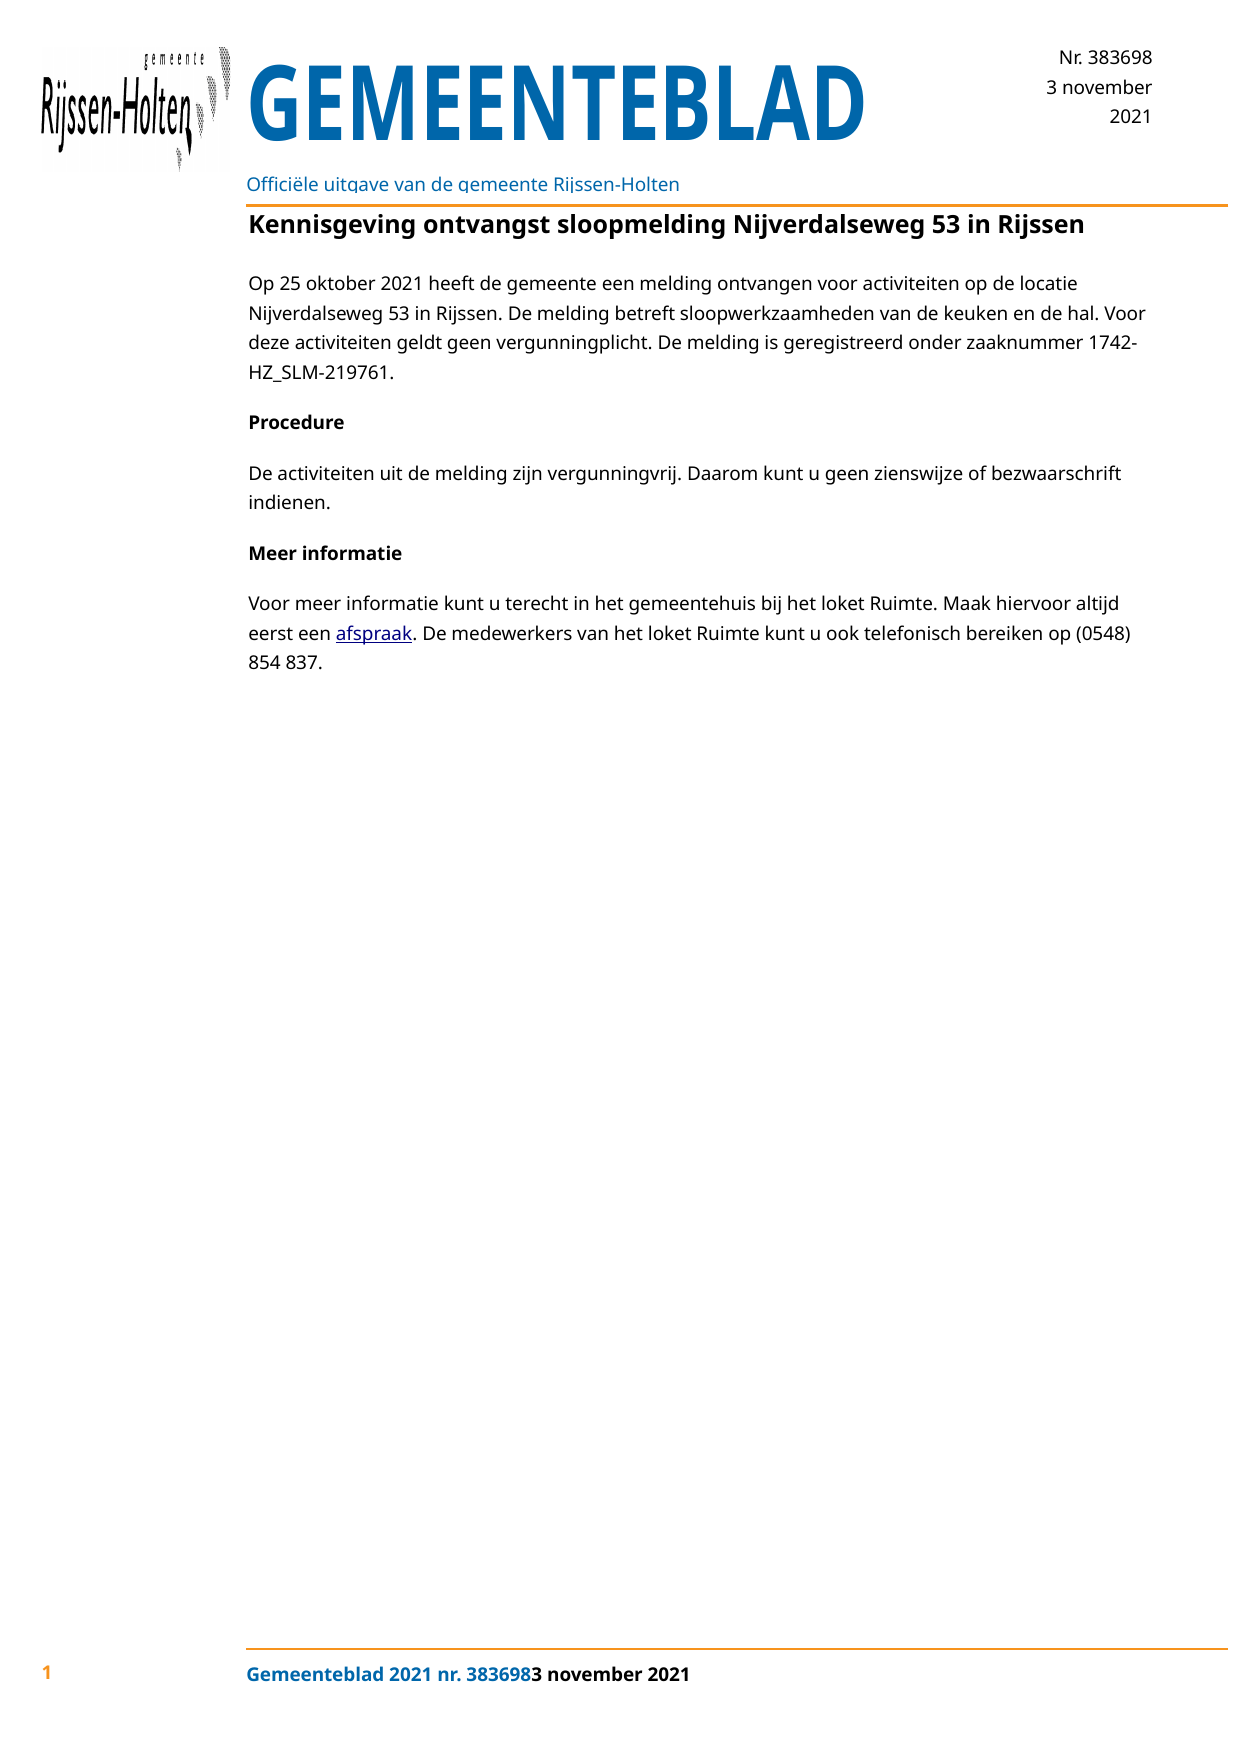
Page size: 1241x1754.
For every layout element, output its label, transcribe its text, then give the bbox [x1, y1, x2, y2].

text De activiteiten uit de melding zijn vergunningvrij. Daarom kunt u geen zienswijze of bezwaarschrift indienen. [248, 460, 1152, 515]
text Procedure [248, 409, 1152, 435]
text Meer informatie [248, 540, 1152, 566]
text Op 25 oktober 2021 heeft de gemeente een melding ontvangen voor activiteiten op de locatie Nijverdalseweg 53 in Rijssen. De melding betreft sloopwerkzaamheden van de keuken en de hal. Voor deze activiteiten geldt geen vergunningplicht. De melding is geregistreerd onder zaaknummer 1742-HZ_SLM-219761. [248, 270, 1152, 385]
text Voor meer informatie kunt u terecht in het gemeentehuis bij het loket Ruimte. Maak hiervoor altijd eerst een afspraak. De medewerkers van het loket Ruimte kunt u ook telefonisch bereiken op (0548) 854 837. [248, 590, 1152, 675]
picture [41, 47, 231, 172]
text Kennisgeving ontvangst sloopmelding Nijverdalseweg 53 in Rijssen [248, 207, 1152, 241]
